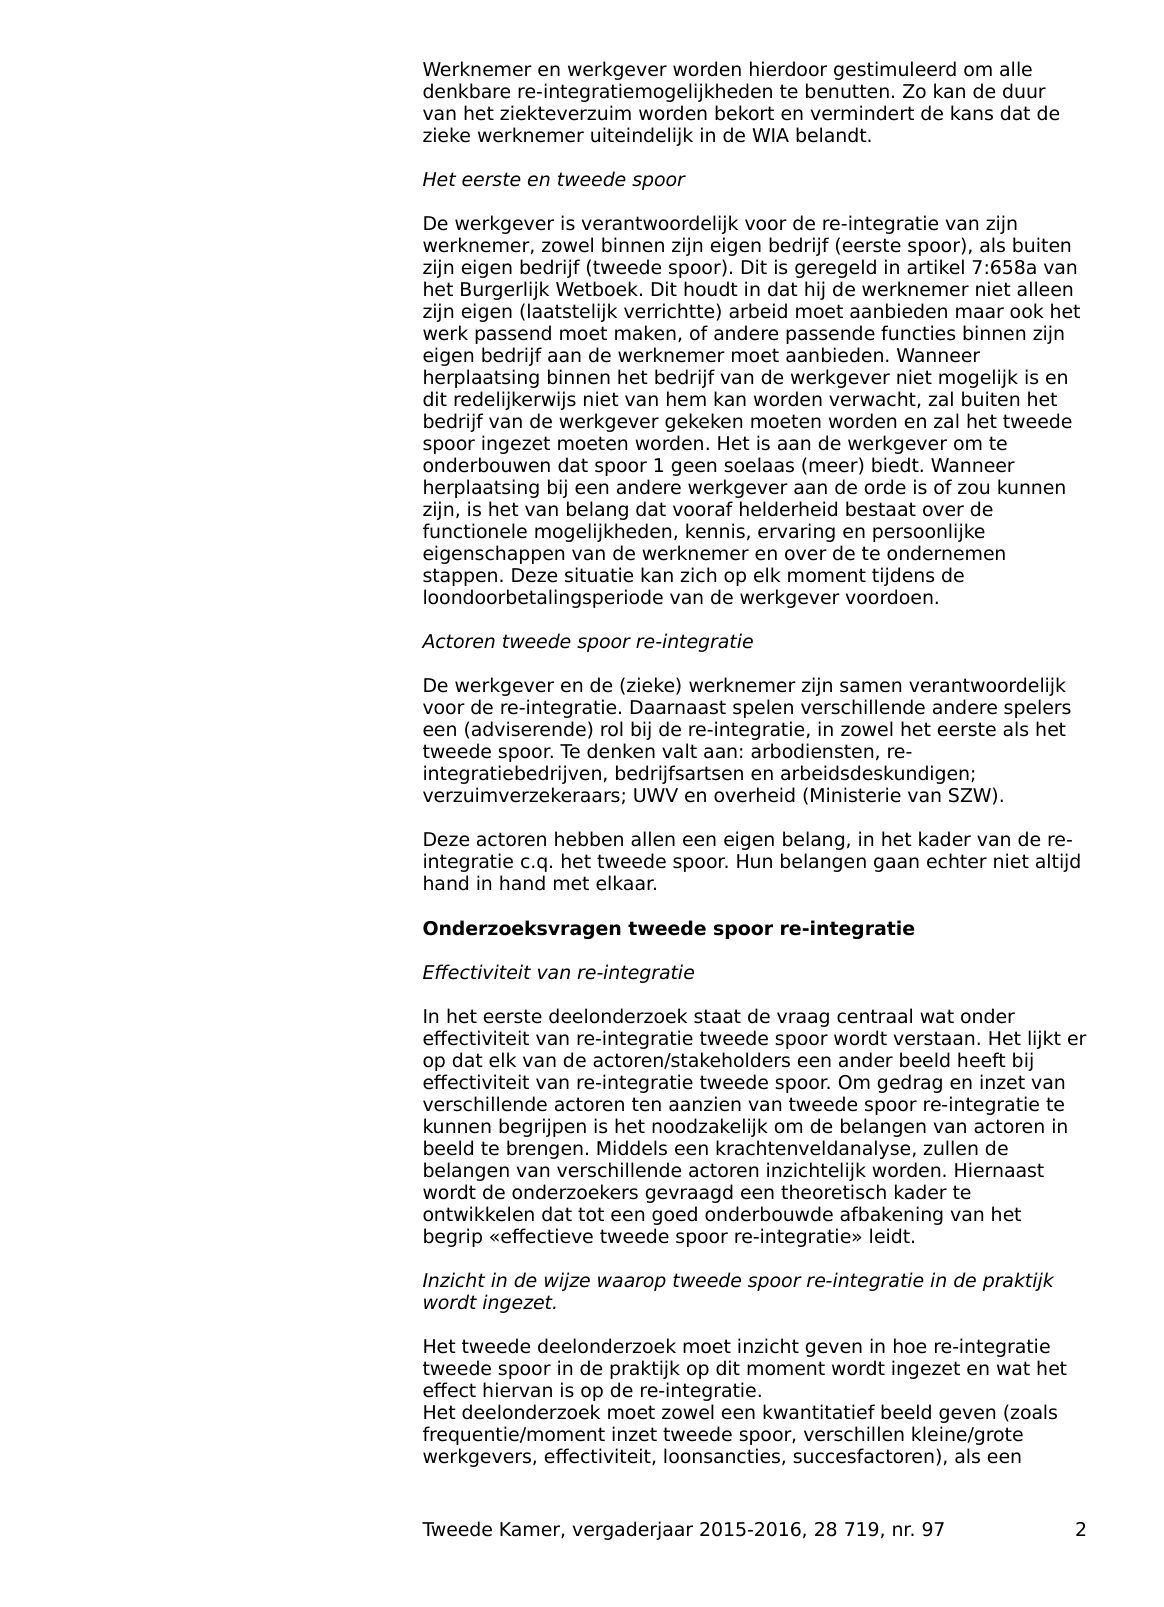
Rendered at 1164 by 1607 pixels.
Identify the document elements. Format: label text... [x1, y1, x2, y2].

text In het eerste deelonderzoek staat de vraag centraal wat onder effectiviteit van re-integratie tweede spoor wordt verstaan. Het lijkt er op dat elk van de actoren/stakeholders een ander beeld heeft bij effectiviteit van re-integratie tweede spoor. Om gedrag en inzet van verschillende actoren ten aanzien van tweede spoor re-integratie te kunnen begrijpen is het noodzakelijk om de belangen van actoren in beeld te brengen. Middels een krachtenveldanalyse, zullen de belangen van verschillende actoren inzichtelijk worden. Hiernaast wordt de onderzoekers gevraagd een theoretisch kader te ontwikkelen dat tot een goed onderbouwde afbakening van het begrip «effectieve tweede spoor re-integratie» leidt. [422, 1006, 1087, 1248]
subtitle Inzicht in de wijze waarop tweede spoor re-integratie in de praktijk wordt ingezet. [422, 1270, 1087, 1314]
subtitle Onderzoeksvragen tweede spoor re-integratie [422, 917, 1087, 939]
text De werkgever en de (zieke) werknemer zijn samen verantwoordelijk voor de re-integratie. Daarnaast spelen verschillende andere spelers een (adviserende) rol bij de re-integratie, in zowel het eerste als het tweede spoor. Te denken valt aan: arbodiensten, re-integratiebedrijven, bedrijfsartsen en arbeidsdeskundigen; verzuimverzekeraars; UWV en overheid (Ministerie van SZW). [422, 675, 1087, 807]
text De werkgever is verantwoordelijk voor de re-integratie van zijn werknemer, zowel binnen zijn eigen bedrijf (eerste spoor), als buiten zijn eigen bedrijf (tweede spoor). Dit is geregeld in artikel 7:658a van het Burgerlijk Wetboek. Dit houdt in dat hij de werknemer niet alleen zijn eigen (laatstelijk verrichtte) arbeid moet aanbieden maar ook het werk passend moet maken, of andere passende functies binnen zijn eigen bedrijf aan de werknemer moet aanbieden. Wanneer herplaatsing binnen het bedrijf van de werkgever niet mogelijk is en dit redelijkerwijs niet van hem kan worden verwacht, zal buiten het bedrijf van de werkgever gekeken moeten worden en zal het tweede spoor ingezet moeten worden. Het is aan de werkgever om te onderbouwen dat spoor 1 geen soelaas (meer) biedt. Wanneer herplaatsing bij een andere werkgever aan de orde is of zou kunnen zijn, is het van belang dat vooraf helderheid bestaat over de functionele mogelijkheden, kennis, ervaring en persoonlijke eigenschappen van de werknemer en over de te ondernemen stappen. Deze situatie kan zich op elk moment tijdens de loondoorbetalingsperiode van de werkgever voordoen. [422, 213, 1087, 609]
subtitle Het eerste en tweede spoor [422, 169, 1087, 191]
subtitle Effectiviteit van re-integratie [422, 962, 1087, 984]
text Deze actoren hebben allen een eigen belang, in het kader van de re-integratie c.q. het tweede spoor. Hun belangen gaan echter niet altijd hand in hand met elkaar. [422, 829, 1087, 895]
subtitle Actoren tweede spoor re-integratie [422, 631, 1087, 653]
text Het tweede deelonderzoek moet inzicht geven in hoe re-integratie tweede spoor in de praktijk op dit moment wordt ingezet en wat het effect hiervan is op de re-integratie. [422, 1336, 1087, 1402]
text Werknemer en werkgever worden hierdoor gestimuleerd om alle denkbare re-integratiemogelijkheden te benutten. Zo kan de duur van het ziekteverzuim worden bekort en vermindert de kans dat de zieke werknemer uiteindelijk in de WIA belandt. [422, 59, 1087, 147]
text Het deelonderzoek moet zowel een kwantitatief beeld geven (zoals frequentie/moment inzet tweede spoor, verschillen kleine/grote werkgevers, effectiviteit, loonsancties, succesfactoren), als een [422, 1402, 1087, 1468]
